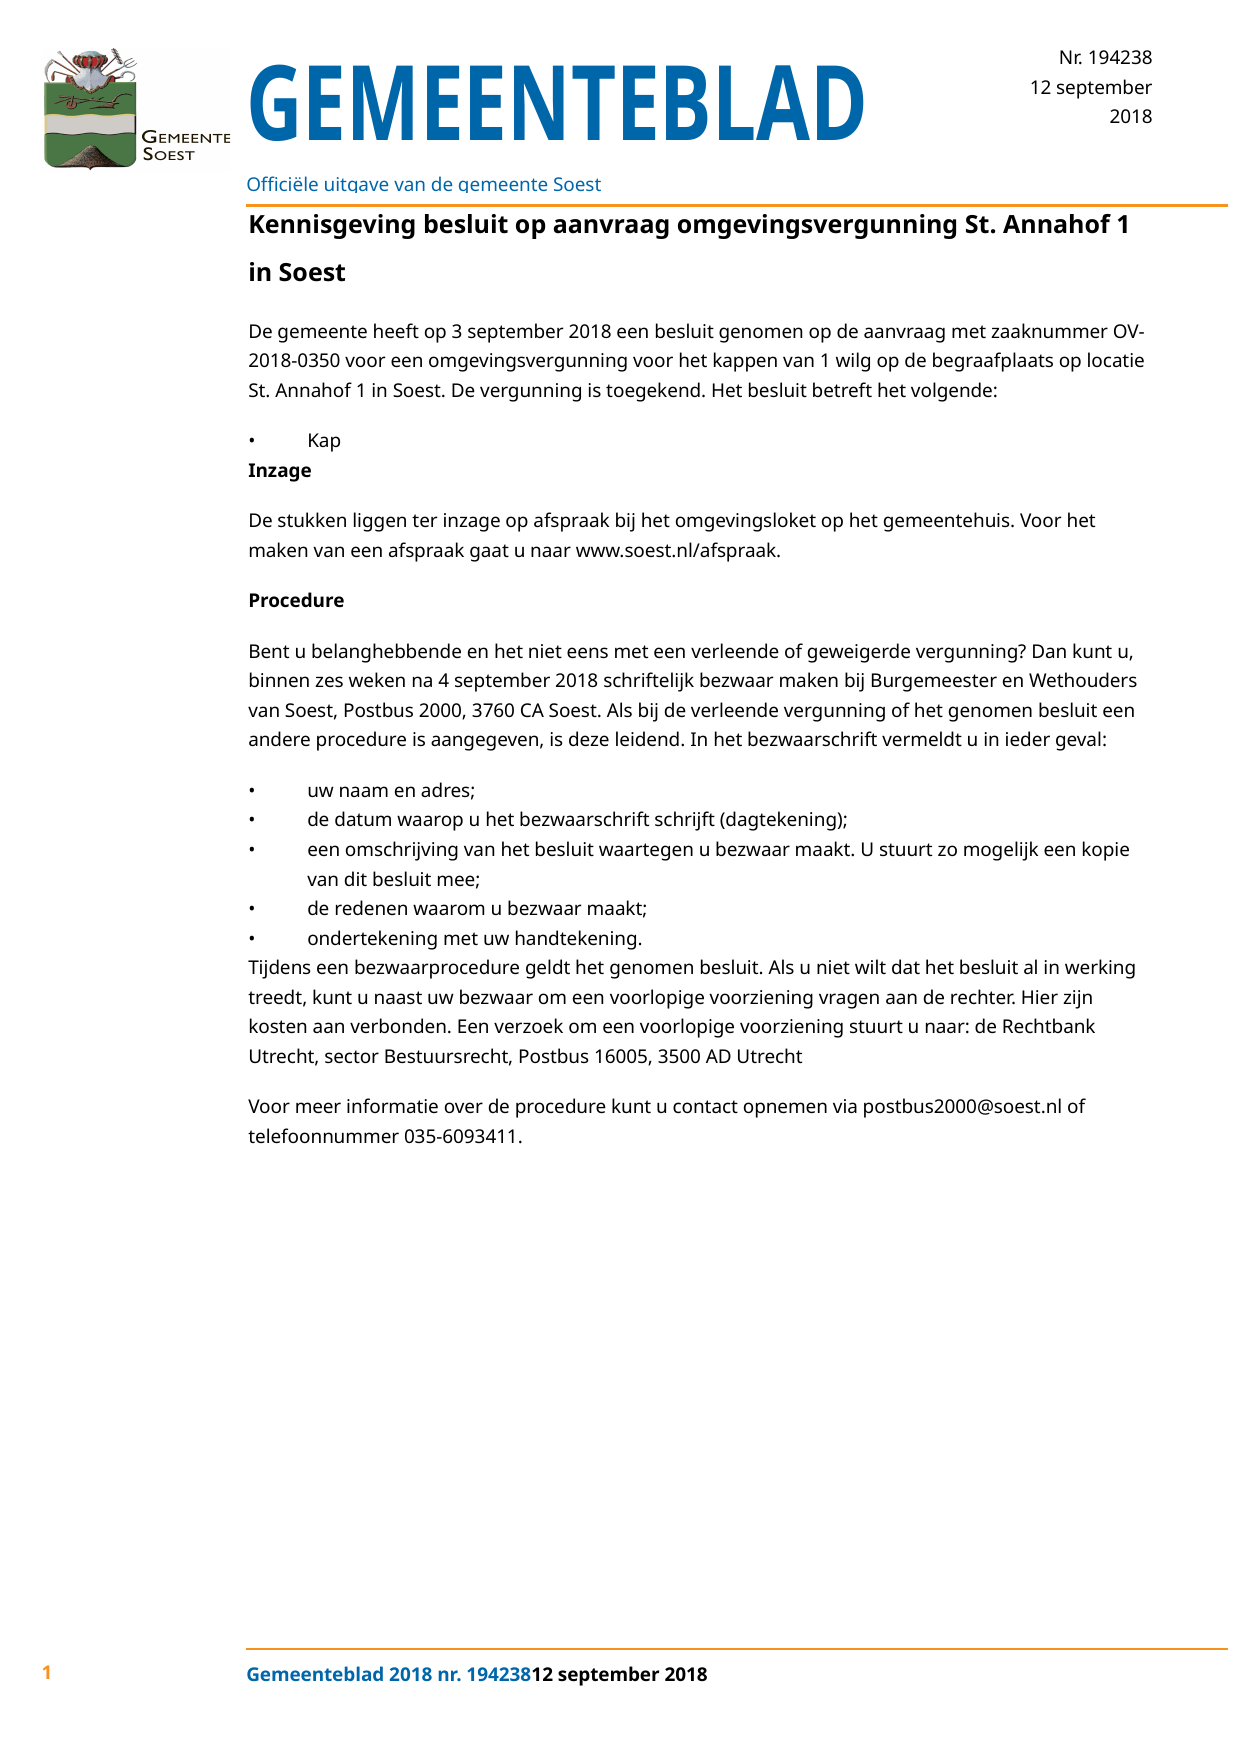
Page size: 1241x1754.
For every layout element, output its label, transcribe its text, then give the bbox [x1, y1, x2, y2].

list uw naam en adres; [248, 777, 1152, 803]
picture [41, 47, 231, 172]
text Kennisgeving besluit op aanvraag omgevingsvergunning St. Annahof 1 in Soest [248, 207, 1152, 288]
text De stukken liggen ter inzage op afspraak bij het omgevingsloket op het gemeentehuis. Voor het maken van een afspraak gaat u naar www.soest.nl/afspraak. [248, 507, 1152, 563]
text Voor meer informatie over de procedure kunt u contact opnemen via postbus2000@soest.nl of telefoonnummer 035-6093411. [248, 1094, 1152, 1149]
text Bent u belanghebbende en het niet eens met een verleende of geweigerde vergunning? Dan kunt u, binnen zes weken na 4 september 2018 schriftelijk bezwaar maken bij Burgemeester en Wethouders van Soest, Postbus 2000, 3760 CA Soest. Als bij de verleende vergunning of het genomen besluit een andere procedure is aangegeven, is deze leidend. In het bezwaarschrift vermeldt u in ieder geval: [248, 638, 1152, 752]
text De gemeente heeft op 3 september 2018 een besluit genomen op de aanvraag met zaaknummer OV-2018-0350 voor een omgevingsvergunning voor het kappen van 1 wilg op de begraafplaats op locatie St. Annahof 1 in Soest. De vergunning is toegekend. Het besluit betreft het volgende: [248, 318, 1152, 403]
list de redenen waarom u bezwaar maakt; [248, 895, 1152, 921]
list de datum waarop u het bezwaarschrift schrijft (dagtekening); [248, 807, 1152, 832]
list Kap [248, 427, 1152, 453]
text Procedure [248, 587, 1152, 613]
list ondertekening met uw handtekening. [248, 925, 1152, 951]
list een omschrijving van het besluit waartegen u bezwaar maakt. U stuurt zo mogelijk een kopie van dit besluit mee; [248, 836, 1152, 892]
text Inzage [248, 457, 1152, 483]
text Tijdens een bezwaarprocedure geldt het genomen besluit. Als u niet wilt dat het besluit al in werking treedt, kunt u naast uw bezwaar om een voorlopige voorziening vragen aan de rechter. Hier zijn kosten aan verbonden. Een verzoek om een voorlopige voorziening stuurt u naar: de Rechtbank Utrecht, sector Bestuursrecht, Postbus 16005, 3500 AD Utrecht [248, 954, 1152, 1069]
